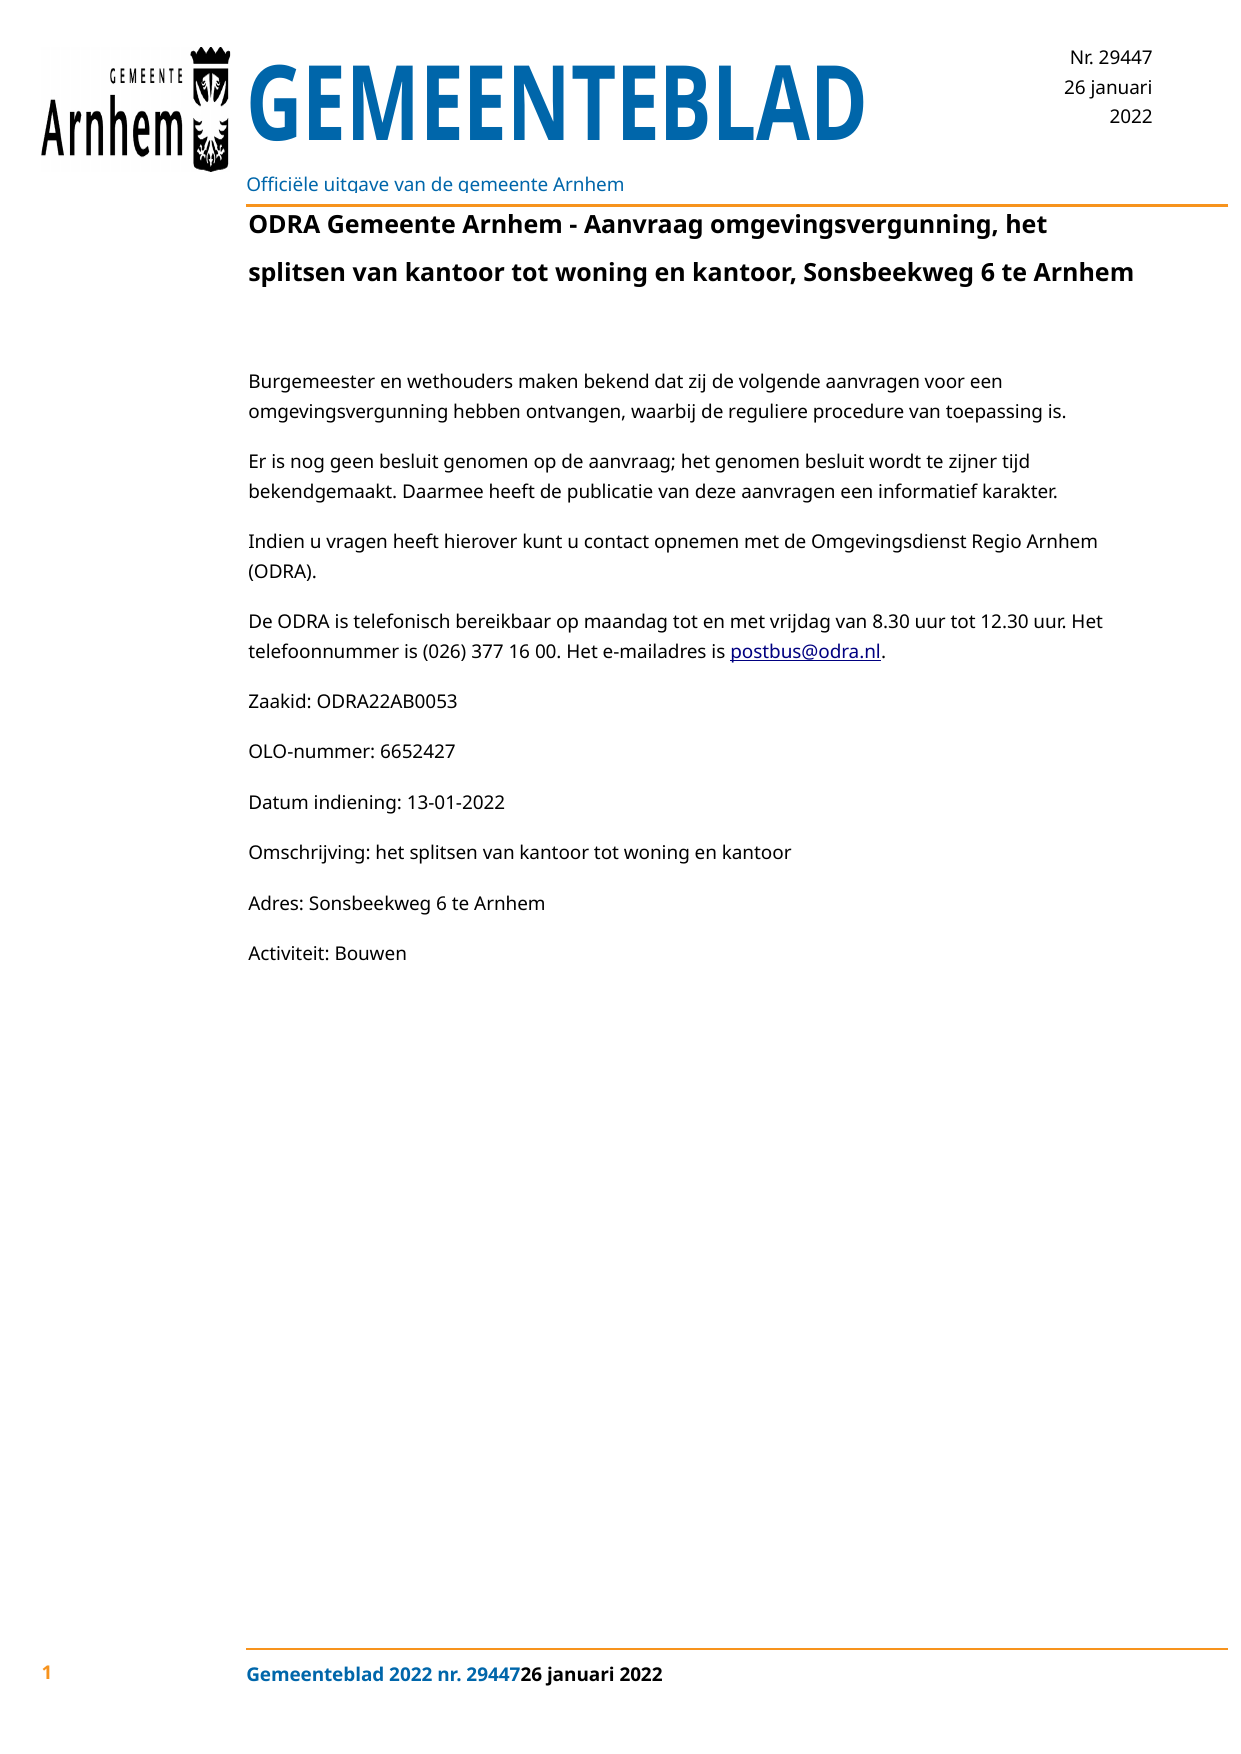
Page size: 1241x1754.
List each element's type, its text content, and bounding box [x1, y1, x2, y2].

text Datum indiening: 13-01-2022 [248, 789, 1152, 815]
text Adres: Sonsbeekweg 6 te Arnhem [248, 890, 1152, 916]
text Zaakid: ODRA22AB0053 [248, 688, 1152, 714]
text Activiteit: Bouwen [248, 940, 1152, 966]
text De ODRA is telefonisch bereikbaar op maandag tot en met vrijdag van 8.30 uur tot 12.30 uur. Het telefoonnummer is (026) 377 16 00. Het e-mailadres is postbus@odra.nl. [248, 608, 1152, 664]
text OLO-nummer: 6652427 [248, 739, 1152, 764]
picture [41, 47, 231, 172]
text Er is nog geen besluit genomen op de aanvraag; het genomen besluit wordt te zijner tijd bekendgemaakt. Daarmee heeft de publicatie van deze aanvragen een informatief karakter. [248, 448, 1152, 504]
text Indien u vragen heeft hierover kunt u contact opnemen met de Omgevingsdienst Regio Arnhem (ODRA). [248, 528, 1152, 584]
text ODRA Gemeente Arnhem - Aanvraag omgevingsvergunning, het splitsen van kantoor tot woning en kantoor, Sonsbeekweg 6 te Arnhem [248, 207, 1152, 288]
text Omschrijving: het splitsen van kantoor tot woning en kantoor [248, 839, 1152, 865]
text Burgemeester en wethouders maken bekend dat zij de volgende aanvragen voor een omgevingsvergunning hebben ontvangen, waarbij de reguliere procedure van toepassing is. [248, 368, 1152, 424]
